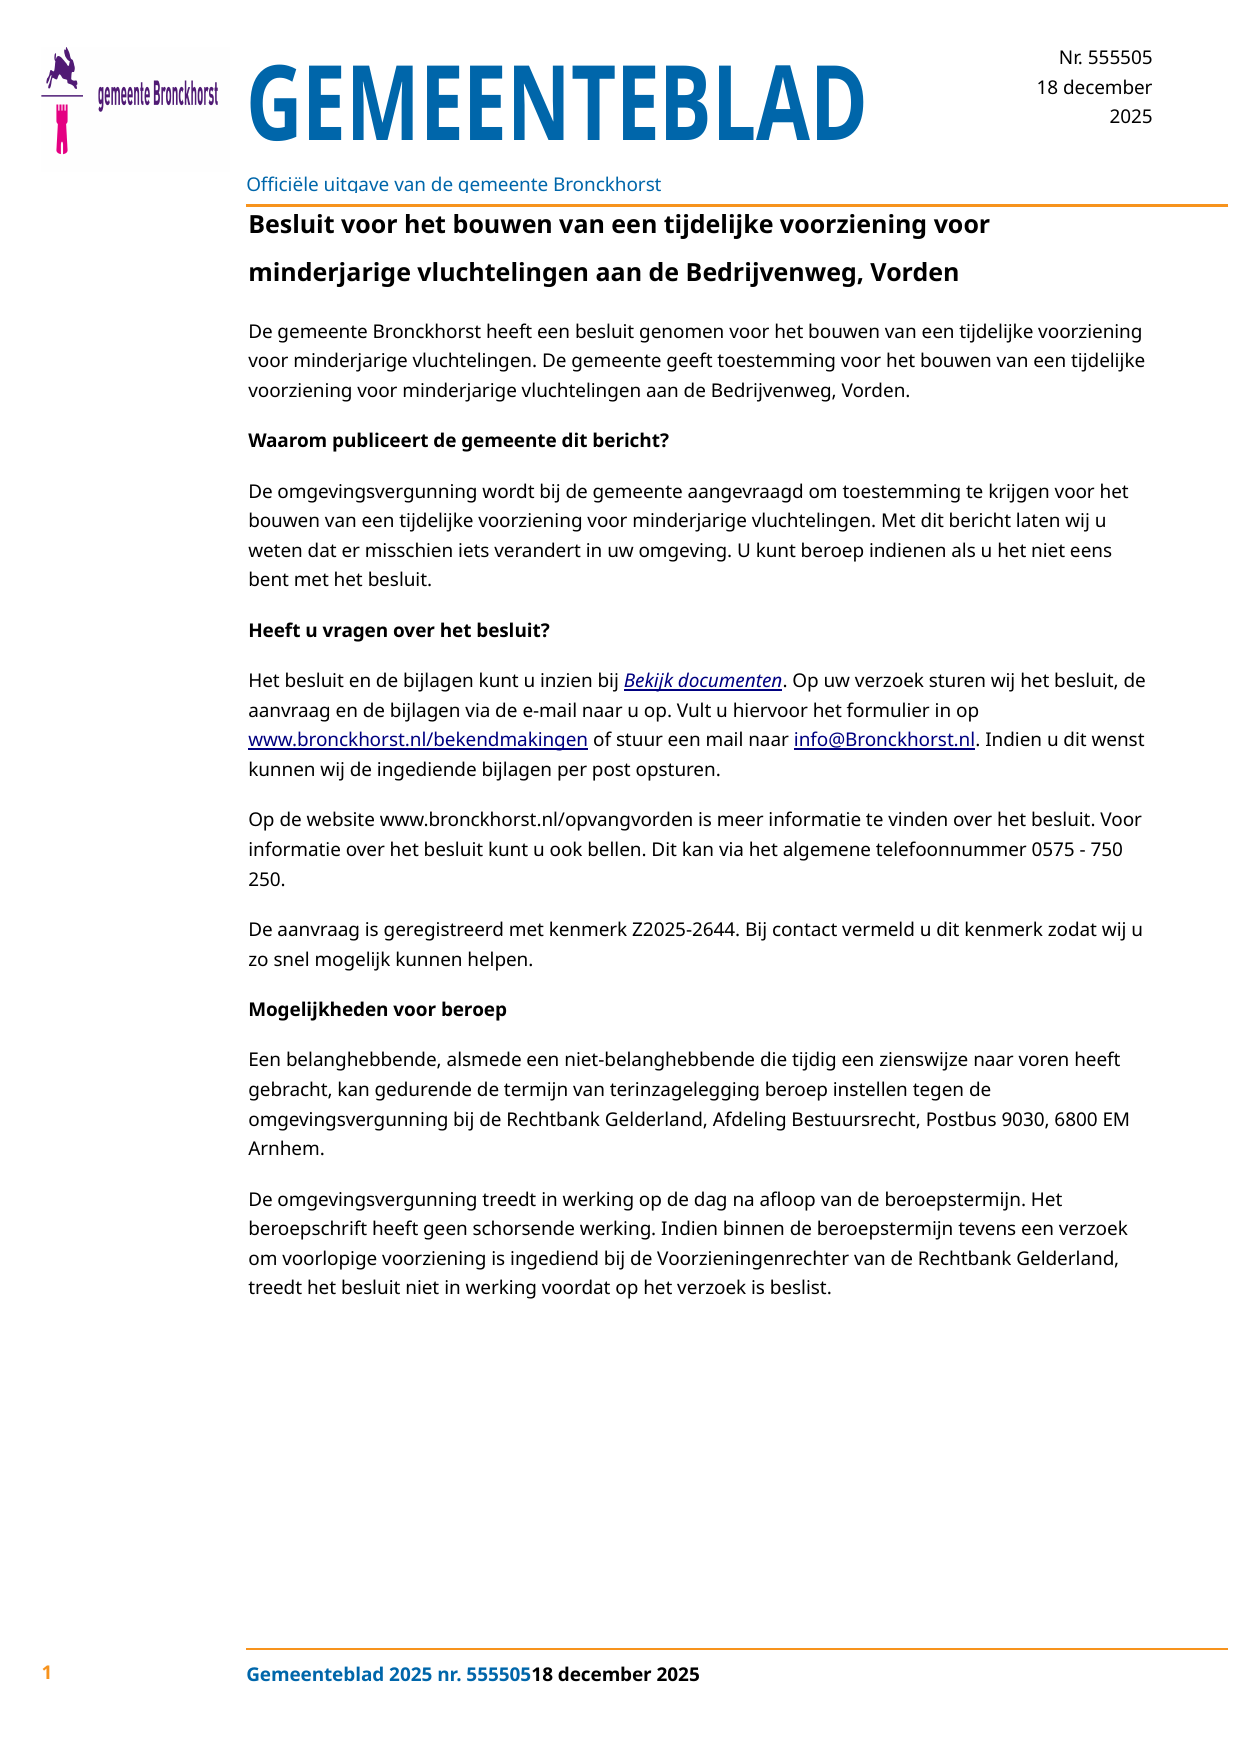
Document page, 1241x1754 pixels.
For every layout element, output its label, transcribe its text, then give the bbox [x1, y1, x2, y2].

text Heeft u vragen over het besluit? [248, 617, 1152, 643]
text De aanvraag is geregistreerd met kenmerk Z2025-2644. Bij contact vermeld u dit kenmerk zodat wij u zo snel mogelijk kunnen helpen. [248, 916, 1152, 972]
text Waarom publiceert de gemeente dit bericht? [248, 427, 1152, 453]
text Mogelijkheden voor beroep [248, 996, 1152, 1022]
text De omgevingsvergunning wordt bij de gemeente aangevraagd om toestemming te krijgen voor het bouwen van een tijdelijke voorziening voor minderjarige vluchtelingen. Met dit bericht laten wij u weten dat er misschien iets verandert in uw omgeving. U kunt beroep indienen als u het niet eens bent met het besluit. [248, 478, 1152, 592]
text Besluit voor het bouwen van een tijdelijke voorziening voor minderjarige vluchtelingen aan de Bedrijvenweg, Vorden [248, 207, 1152, 288]
text Een belanghebbende, alsmede een niet-belanghebbende die tijdig een zienswijze naar voren heeft gebracht, kan gedurende de termijn van terinzagelegging beroep instellen tegen de omgevingsvergunning bij de Rechtbank Gelderland, Afdeling Bestuursrecht, Postbus 9030, 6800 EM Arnhem. [248, 1047, 1152, 1161]
picture [41, 47, 231, 172]
text Het besluit en de bijlagen kunt u inzien bij Bekijk documenten. Op uw verzoek sturen wij het besluit, de aanvraag en de bijlagen via de e-mail naar u op. Vult u hiervoor het formulier in op www.bronckhorst.nl/bekendmakingen of stuur een mail naar info@Bronckhorst.nl. Indien u dit wenst kunnen wij de ingediende bijlagen per post opsturen. [248, 667, 1152, 782]
text De gemeente Bronckhorst heeft een besluit genomen voor het bouwen van een tijdelijke voorziening voor minderjarige vluchtelingen. De gemeente geeft toestemming voor het bouwen van een tijdelijke voorziening voor minderjarige vluchtelingen aan de Bedrijvenweg, Vorden. [248, 318, 1152, 403]
text De omgevingsvergunning treedt in werking op de dag na afloop van de beroepstermijn. Het beroepschrift heeft geen schorsende werking. Indien binnen de beroepstermijn tevens een verzoek om voorlopige voorziening is ingediend bij de Voorzieningenrechter van de Rechtbank Gelderland, treedt het besluit niet in werking voordat op het verzoek is beslist. [248, 1186, 1152, 1300]
text Op de website www.bronckhorst.nl/opvangvorden is meer informatie te vinden over het besluit. Voor informatie over het besluit kunt u ook bellen. Dit kan via het algemene telefoonnummer 0575 - 750 250. [248, 807, 1152, 892]
